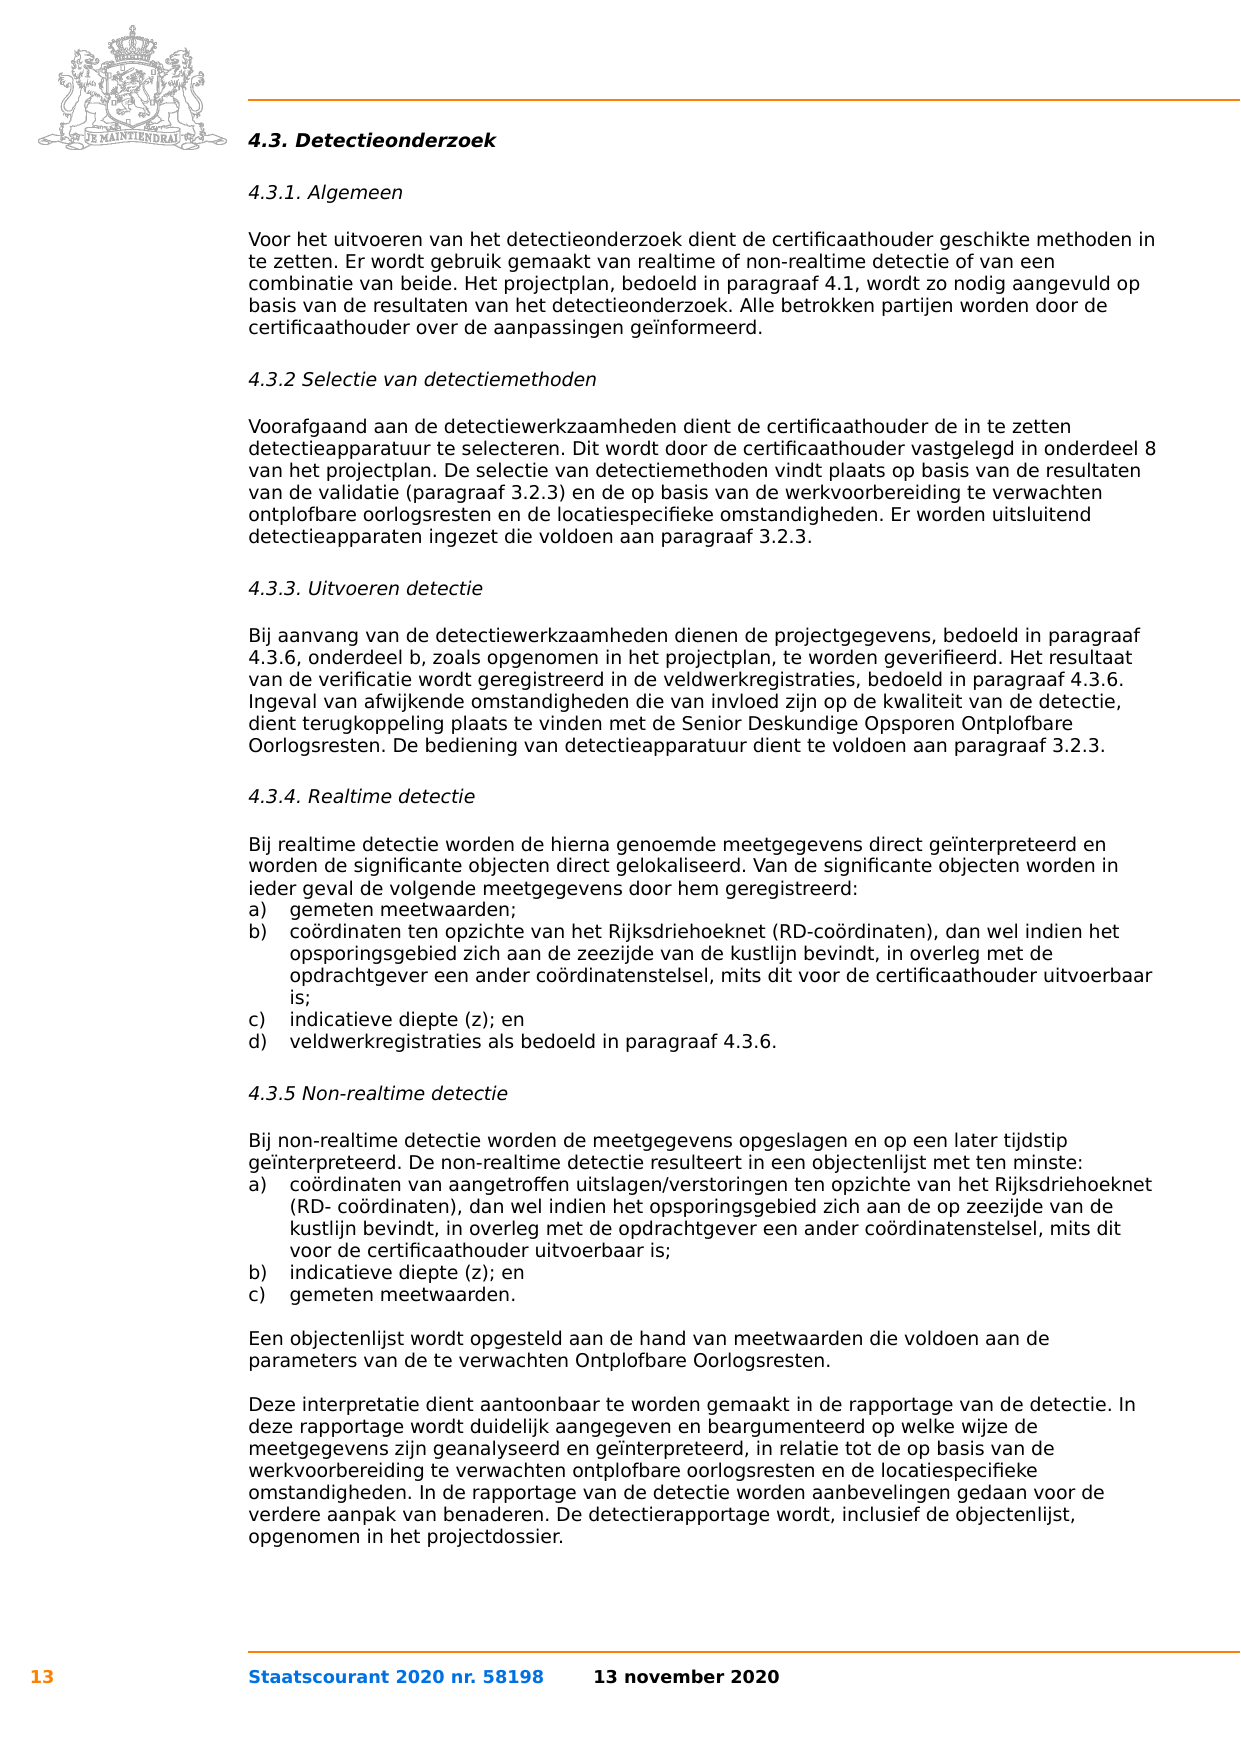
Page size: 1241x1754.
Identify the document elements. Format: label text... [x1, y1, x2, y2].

picture [38, 25, 227, 150]
text a) coördinaten van aangetroffen uitslagen/verstoringen ten opzichte van het Rijksdriehoeknet (RD- coördinaten), dan wel indien het opsporingsgebied zich aan de op zeezijde van de kustlijn bevindt, in overleg met de opdrachtgever een ander coördinatenstelsel, mits dit voor de certificaathouder uitvoerbaar is; [248, 1174, 1163, 1262]
subtitle 4.3. Detectieonderzoek [248, 130, 1163, 152]
text Bij aanvang van de detectiewerkzaamheden dienen de projectgegevens, bedoeld in paragraaf 4.3.6, onderdeel b, zoals opgenomen in het projectplan, te worden geverifieerd. Het resultaat van de verificatie wordt geregistreerd in de veldwerkregistraties, bedoeld in paragraaf 4.3.6. Ingeval van afwijkende omstandigheden die van invloed zijn op de kwaliteit van de detectie, dient terugkoppeling plaats te vinden met de Senior Deskundige Opsporen Ontplofbare Oorlogsresten. De bediening van detectieapparatuur dient te voldoen aan paragraaf 3.2.3. [248, 624, 1163, 756]
text Voor het uitvoeren van het detectieonderzoek dient de certificaathouder geschikte methoden in te zetten. Er wordt gebruik gemaakt van realtime of non-realtime detectie of van een combinatie van beide. Het projectplan, bedoeld in paragraaf 4.1, wordt zo nodig aangevuld op basis van de resultaten van het detectieonderzoek. Alle betrokken partijen worden door de certificaathouder over de aanpassingen geïnformeerd. [248, 229, 1163, 339]
text Voorafgaand aan de detectiewerkzaamheden dient de certificaathouder de in te zetten detectieapparatuur te selecteren. Dit wordt door de certificaathouder vastgelegd in onderdeel 8 van het projectplan. De selectie van detectiemethoden vindt plaats op basis van de resultaten van de validatie (paragraaf 3.2.3) en de op basis van de werkvoorbereiding te verwachten ontplofbare oorlogsresten en de locatiespecifieke omstandigheden. Er worden uitsluitend detectieapparaten ingezet die voldoen aan paragraaf 3.2.3. [248, 416, 1163, 548]
subtitle 4.3.5 Non-realtime detectie [248, 1083, 1163, 1105]
subtitle 4.3.2 Selectie van detectiemethoden [248, 369, 1163, 391]
text c) gemeten meetwaarden. [248, 1284, 1163, 1306]
text c) indicatieve diepte (z); en [248, 1009, 1163, 1031]
text Bij realtime detectie worden de hierna genoemde meetgegevens direct geïnterpreteerd en worden de significante objecten direct gelokaliseerd. Van de significante objecten worden in ieder geval de volgende meetgegevens door hem geregistreerd: [248, 833, 1163, 899]
subtitle 4.3.3. Uitvoeren detectie [248, 578, 1163, 599]
subtitle 4.3.4. Realtime detectie [248, 786, 1163, 808]
subtitle 4.3.1. Algemeen [248, 182, 1163, 204]
text a) gemeten meetwaarden; [248, 899, 1163, 921]
text Deze interpretatie dient aantoonbaar te worden gemaakt in de rapportage van de detectie. In deze rapportage wordt duidelijk aangegeven en beargumenteerd op welke wijze de meetgegevens zijn geanalyseerd en geïnterpreteerd, in relatie tot de op basis van de werkvoorbereiding te verwachten ontplofbare oorlogsresten en de locatiespecifieke omstandigheden. In de rapportage van de detectie worden aanbevelingen gedaan voor de verdere aanpak van benaderen. De detectierapportage wordt, inclusief de objectenlijst, opgenomen in het projectdossier. [248, 1394, 1163, 1548]
text b) coördinaten ten opzichte van het Rijksdriehoeknet (RD-coördinaten), dan wel indien het opsporingsgebied zich aan de zeezijde van de kustlijn bevindt, in overleg met de opdrachtgever een ander coördinatenstelsel, mits dit voor de certificaathouder uitvoerbaar is; [248, 921, 1163, 1009]
text Een objectenlijst wordt opgesteld aan de hand van meetwaarden die voldoen aan de parameters van de te verwachten Ontplofbare Oorlogsresten. [248, 1328, 1163, 1372]
text d) veldwerkregistraties als bedoeld in paragraaf 4.3.6. [248, 1031, 1163, 1053]
text b) indicatieve diepte (z); en [248, 1262, 1163, 1284]
text Bij non-realtime detectie worden de meetgegevens opgeslagen en op een later tijdstip geïnterpreteerd. De non-realtime detectie resulteert in een objectenlijst met ten minste: [248, 1130, 1163, 1174]
